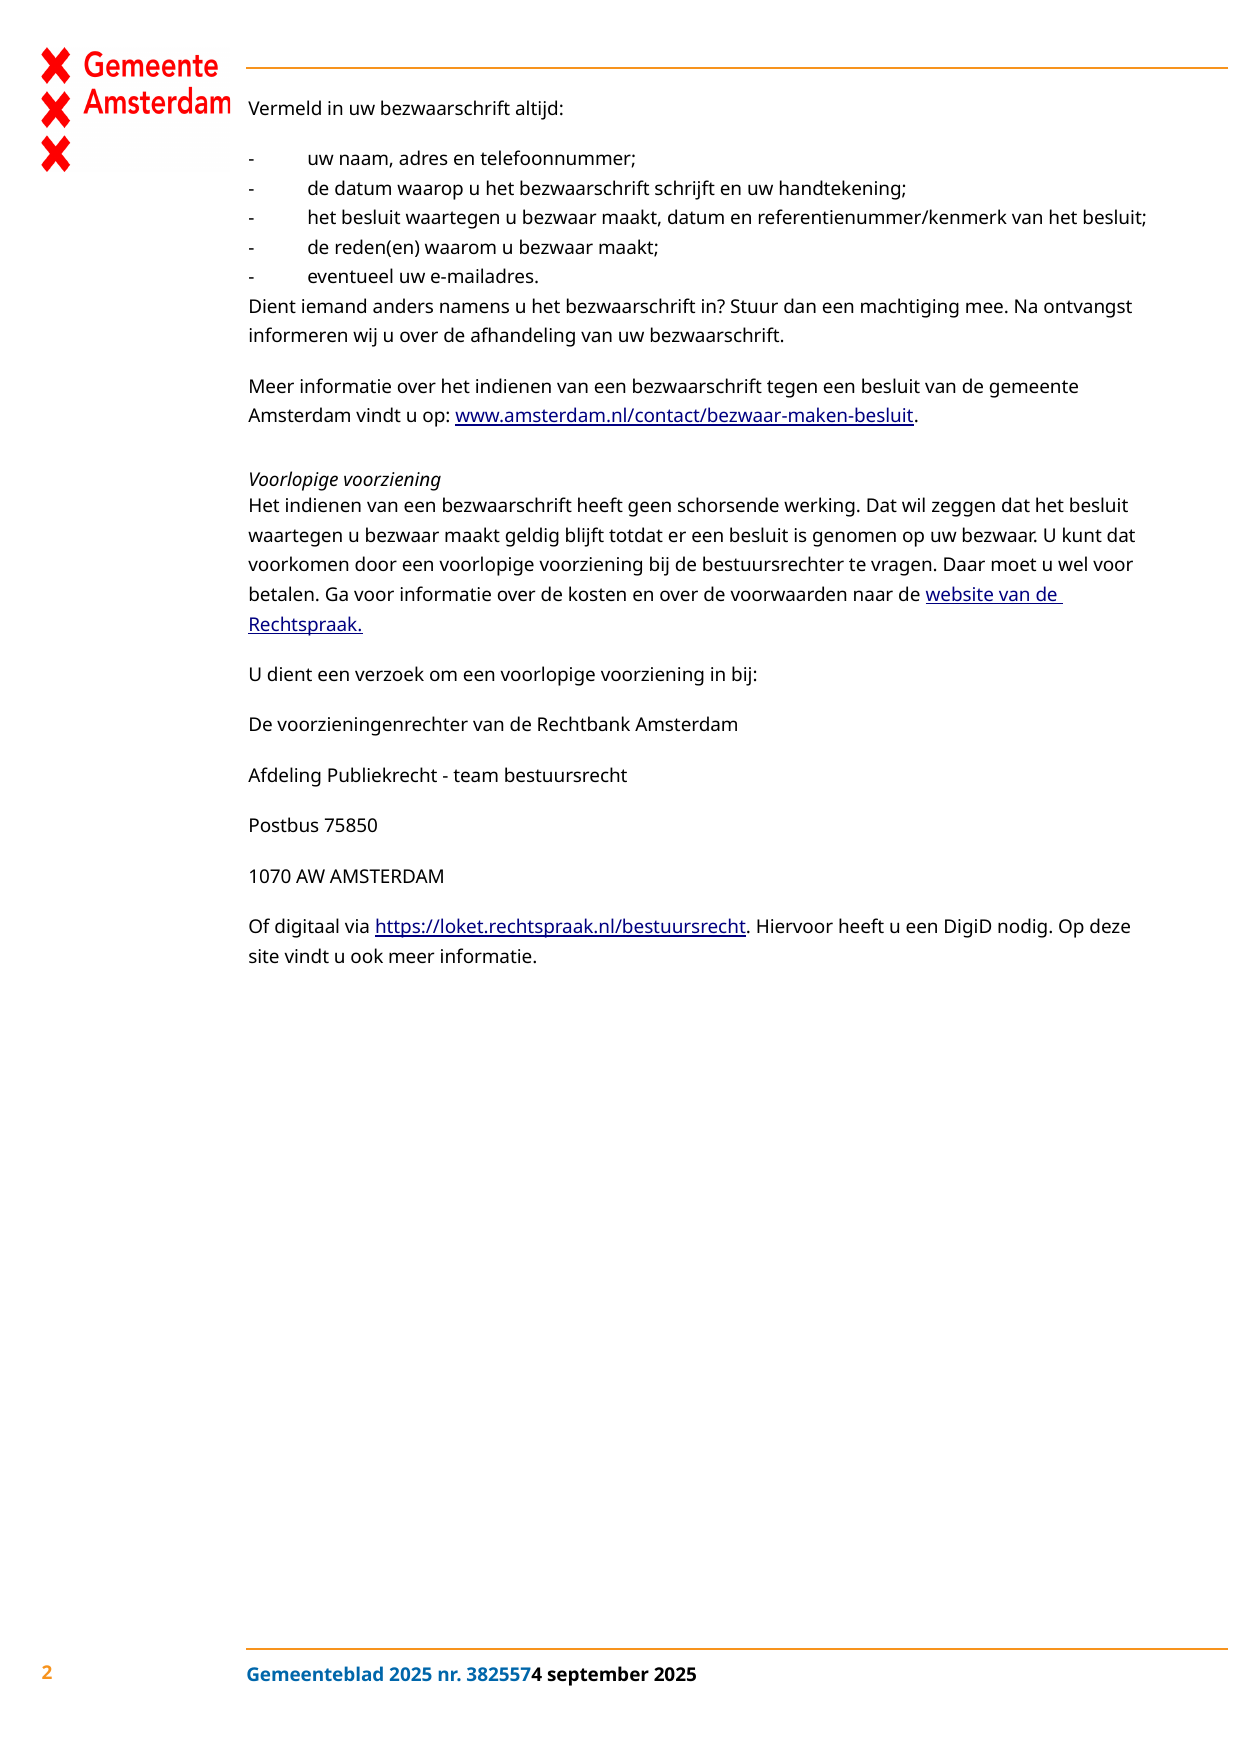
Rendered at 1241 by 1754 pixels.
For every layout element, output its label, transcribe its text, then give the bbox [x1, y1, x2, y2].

text Postbus 75850 [248, 812, 1152, 838]
text Voorlopige voorziening [248, 467, 1152, 492]
text Vermeld in uw bezwaarschrift altijd: [248, 95, 1152, 121]
text 1070 AW AMSTERDAM [248, 863, 1152, 888]
text U dient een verzoek om een voorlopige voorziening in bij: [248, 661, 1152, 687]
text Afdeling Publiekrecht - team bestuursrecht [248, 762, 1152, 788]
list het besluit waartegen u bezwaar maakt, datum en referentienummer/kenmerk van het besluit; [248, 204, 1152, 230]
list de datum waarop u het bezwaarschrift schrijft en uw handtekening; [248, 175, 1152, 201]
list uw naam, adres en telefoonnummer; [248, 145, 1152, 171]
list eventueel uw e-mailadres. [248, 263, 1152, 289]
text Dient iemand anders namens u het bezwaarschrift in? Stuur dan een machtiging mee. Na ontvangst informeren wij u over de afhandeling van uw bezwaarschrift. [248, 293, 1152, 348]
list de reden(en) waarom u bezwaar maakt; [248, 234, 1152, 260]
text Of digitaal via https://loket.rechtspraak.nl/bestuursrecht. Hiervoor heeft u een DigiD nodig. Op deze site vindt u ook meer informatie. [248, 913, 1152, 968]
text Het indienen van een bezwaarschrift heeft geen schorsende werking. Dat wil zeggen dat het besluit waartegen u bezwaar maakt geldig blijft totdat er een besluit is genomen op uw bezwaar. U kunt dat voorkomen door een voorlopige voorziening bij de bestuursrechter te vragen. Daar moet u wel voor betalen. Ga voor informatie over de kosten en over de voorwaarden naar de website van de Rechtspraak. [248, 492, 1152, 636]
text De voorzieningenrechter van de Rechtbank Amsterdam [248, 712, 1152, 737]
picture [41, 47, 231, 172]
text Meer informatie over het indienen van een bezwaarschrift tegen een besluit van de gemeente Amsterdam vindt u op: www.amsterdam.nl/contact/bezwaar-maken-besluit. [248, 373, 1152, 428]
